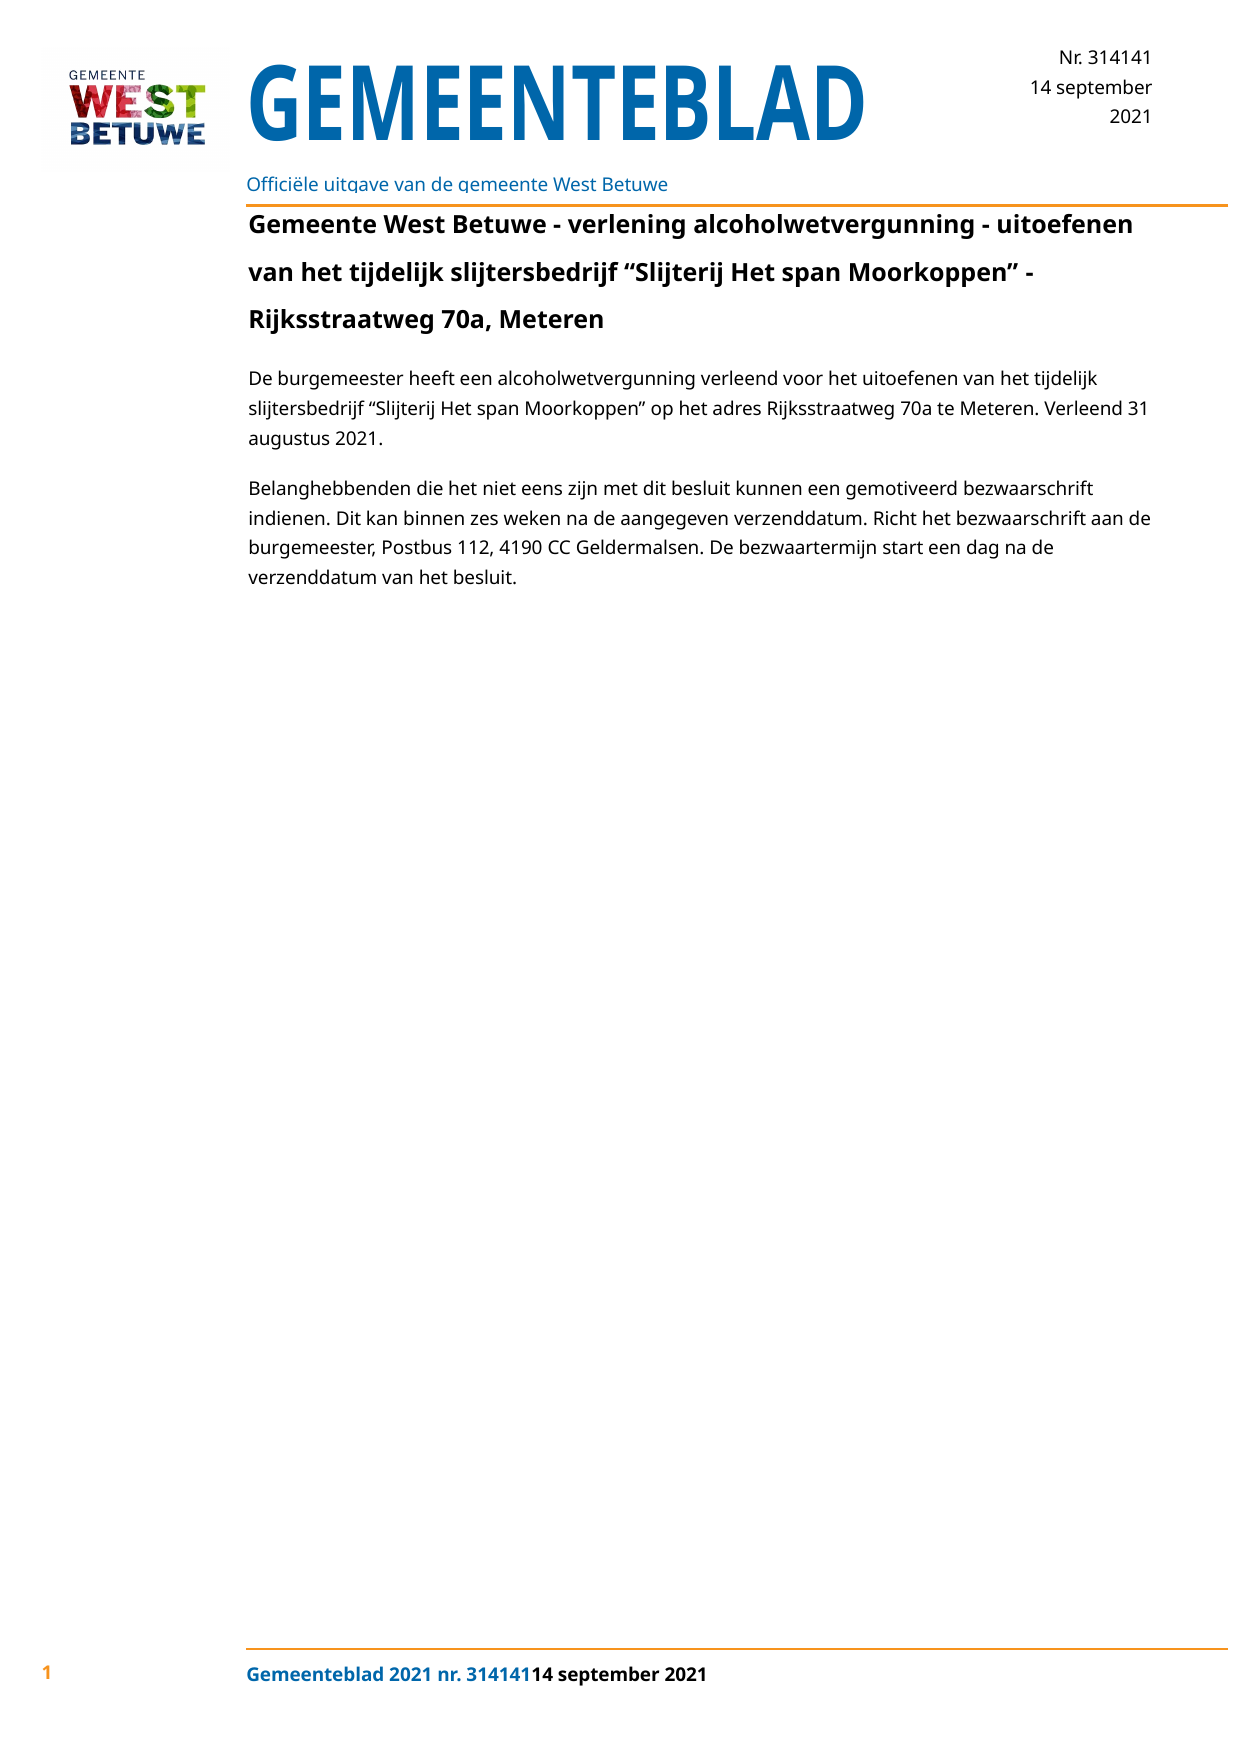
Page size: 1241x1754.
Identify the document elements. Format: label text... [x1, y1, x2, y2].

text Belanghebbenden die het niet eens zijn met dit besluit kunnen een gemotiveerd bezwaarschrift indienen. Dit kan binnen zes weken na de aangegeven verzenddatum. Richt het bezwaarschrift aan de burgemeester, Postbus 112, 4190 CC Geldermalsen. De bezwaartermijn start een dag na de verzenddatum van het besluit. [248, 475, 1152, 589]
picture [41, 47, 231, 172]
text Gemeente West Betuwe - verlening alcoholwetvergunning - uitoefenen van het tijdelijk slijtersbedrijf “Slijterij Het span Moorkoppen” - Rijksstraatweg 70a, Meteren [248, 207, 1152, 336]
text De burgemeester heeft een alcoholwetvergunning verleend voor het uitoefenen van het tijdelijk slijtersbedrijf “Slijterij Het span Moorkoppen” op het adres Rijksstraatweg 70a te Meteren. Verleend 31 augustus 2021. [248, 366, 1152, 450]
